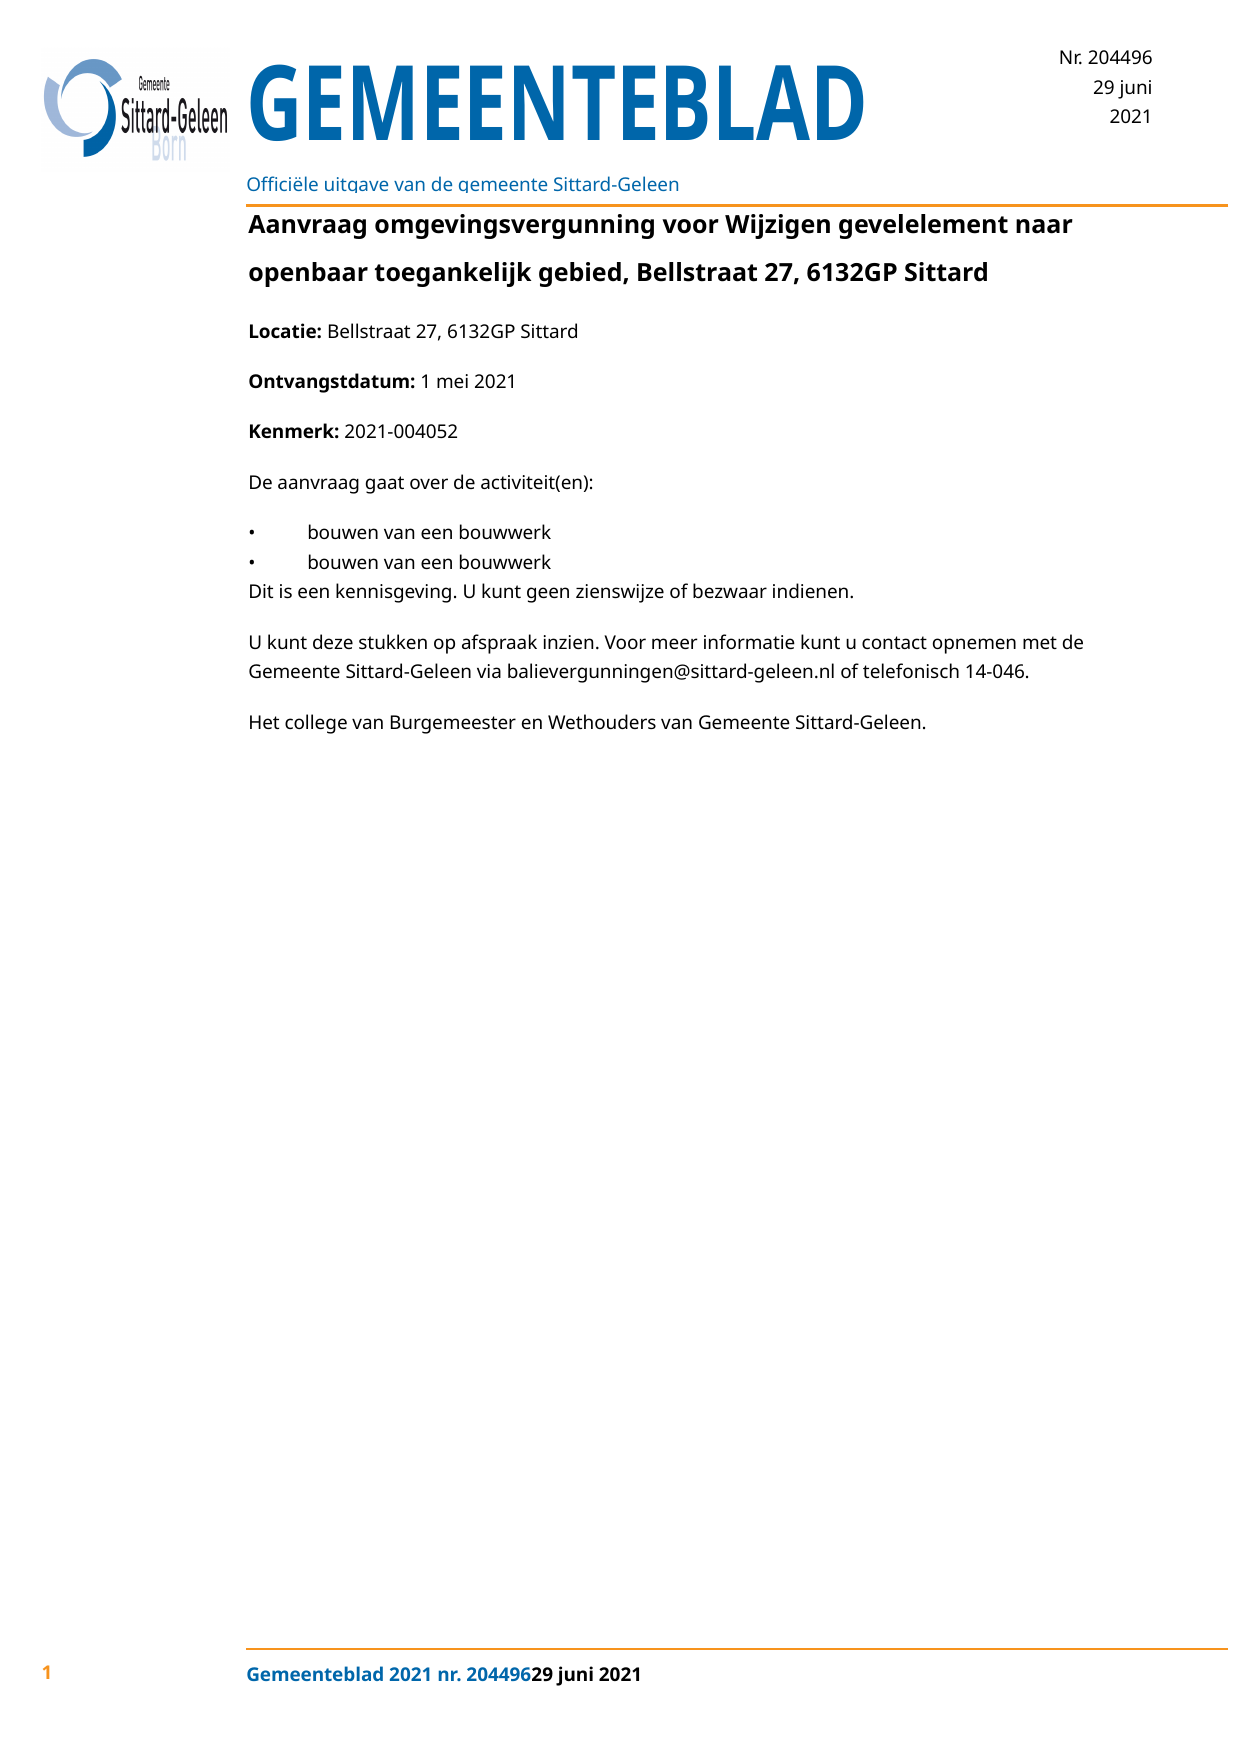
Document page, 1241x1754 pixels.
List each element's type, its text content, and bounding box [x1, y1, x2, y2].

list bouwen van een bouwwerk [248, 519, 1152, 545]
text Kenmerk: 2021-004052 [248, 419, 1152, 444]
text Het college van Burgemeester en Wethouders van Gemeente Sittard-Geleen. [248, 709, 1152, 735]
text Aanvraag omgevingsvergunning voor Wijzigen gevelelement naar openbaar toegankelijk gebied, Bellstraat 27, 6132GP Sittard [248, 207, 1152, 288]
text Ontvangstdatum: 1 mei 2021 [248, 368, 1152, 394]
text U kunt deze stukken op afspraak inzien. Voor meer informatie kunt u contact opnemen met de Gemeente Sittard-Geleen via balievergunningen@sittard-geleen.nl of telefonisch 14-046. [248, 629, 1152, 684]
text Locatie: Bellstraat 27, 6132GP Sittard [248, 318, 1152, 344]
text De aanvraag gaat over de activiteit(en): [248, 469, 1152, 495]
text Dit is een kennisgeving. U kunt geen zienswijze of bezwaar indienen. [248, 579, 1152, 604]
picture [41, 47, 231, 172]
list bouwen van een bouwwerk [248, 549, 1152, 575]
